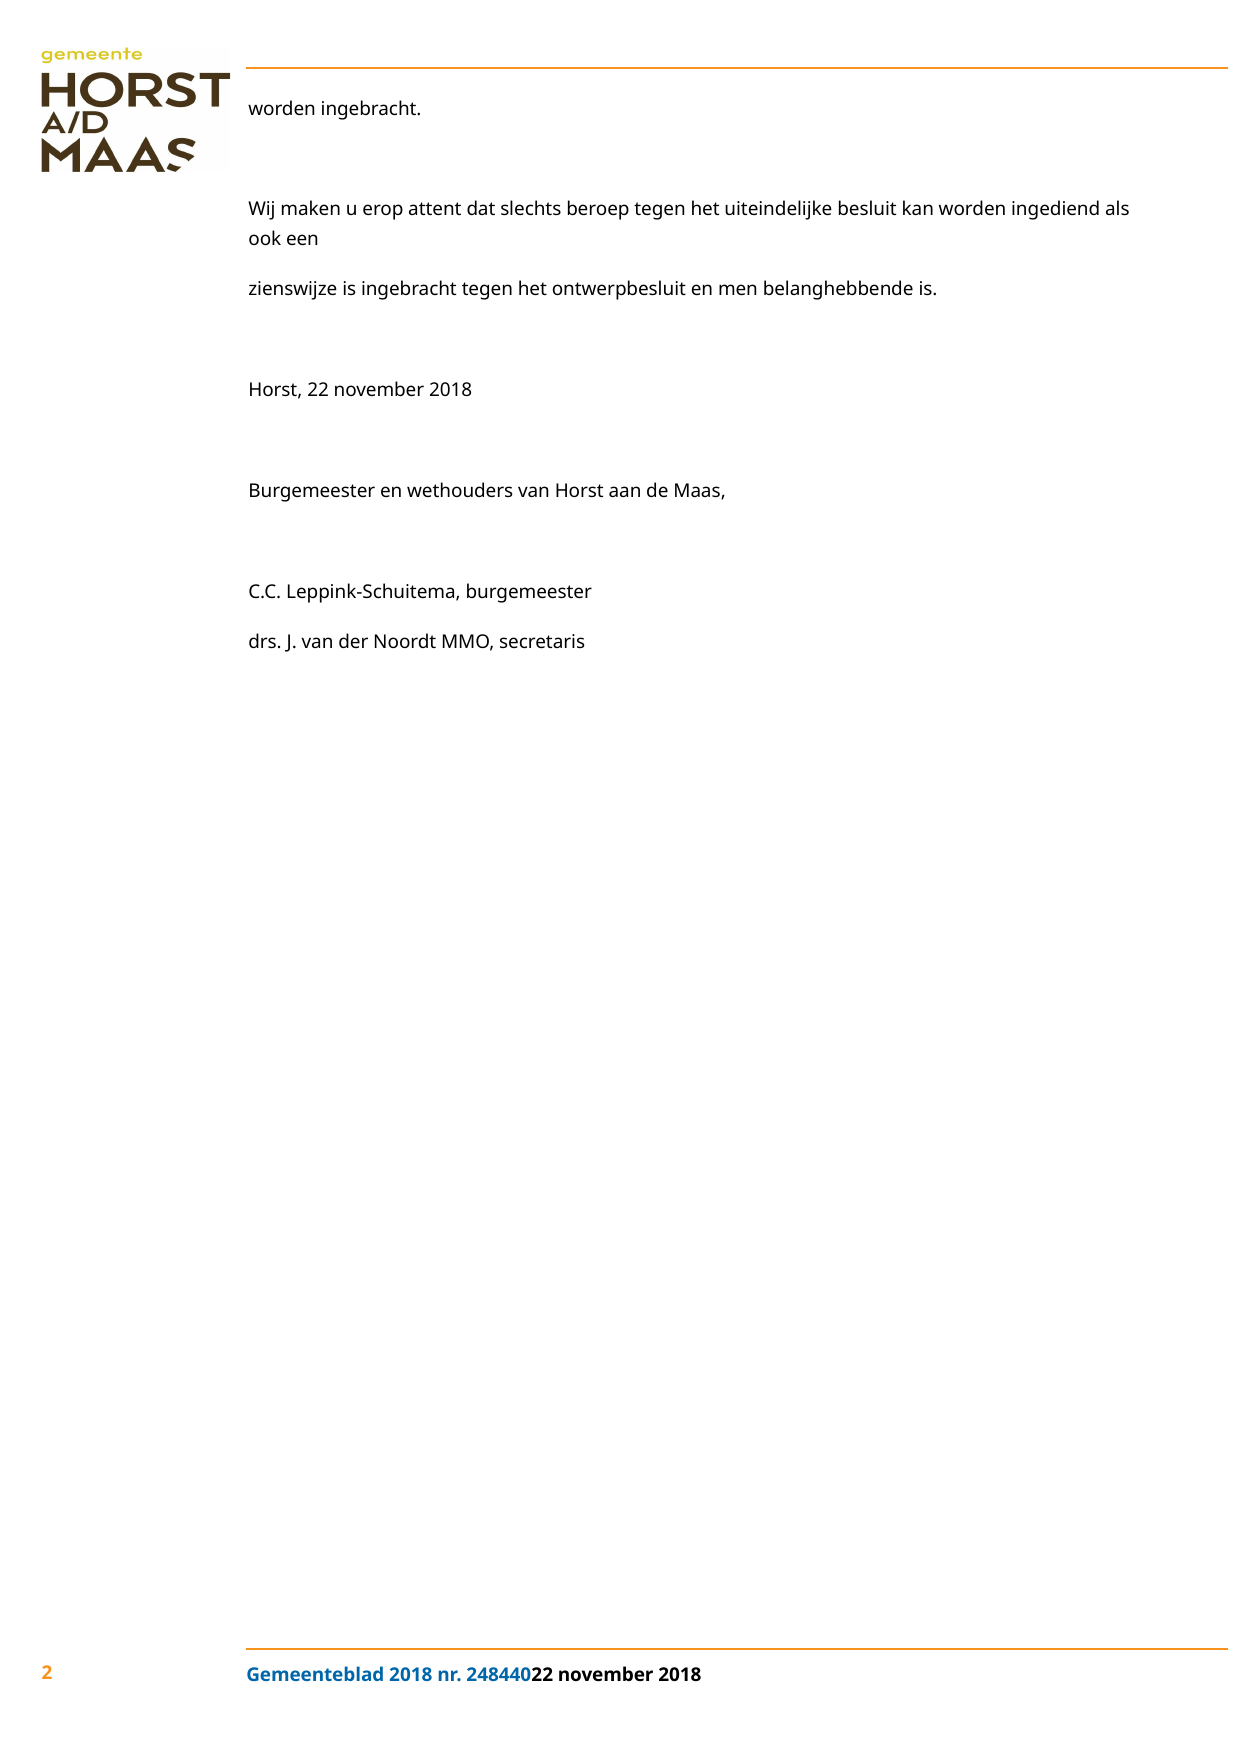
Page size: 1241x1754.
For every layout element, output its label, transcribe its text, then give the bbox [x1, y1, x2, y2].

text Wij maken u erop attent dat slechts beroep tegen het uiteindelijke besluit kan worden ingediend als ook een [248, 196, 1152, 251]
text zienswijze is ingebracht tegen het ontwerpbesluit en men belanghebbende is. [248, 276, 1152, 301]
text C.C. Leppink-Schuitema, burgemeester [248, 578, 1152, 604]
text drs. J. van der Noordt MMO, secretaris [248, 628, 1152, 654]
text worden ingebracht. [248, 95, 1152, 121]
picture [41, 47, 231, 172]
text Burgemeester en wethouders van Horst aan de Maas, [248, 477, 1152, 503]
text Horst, 22 november 2018 [248, 376, 1152, 402]
